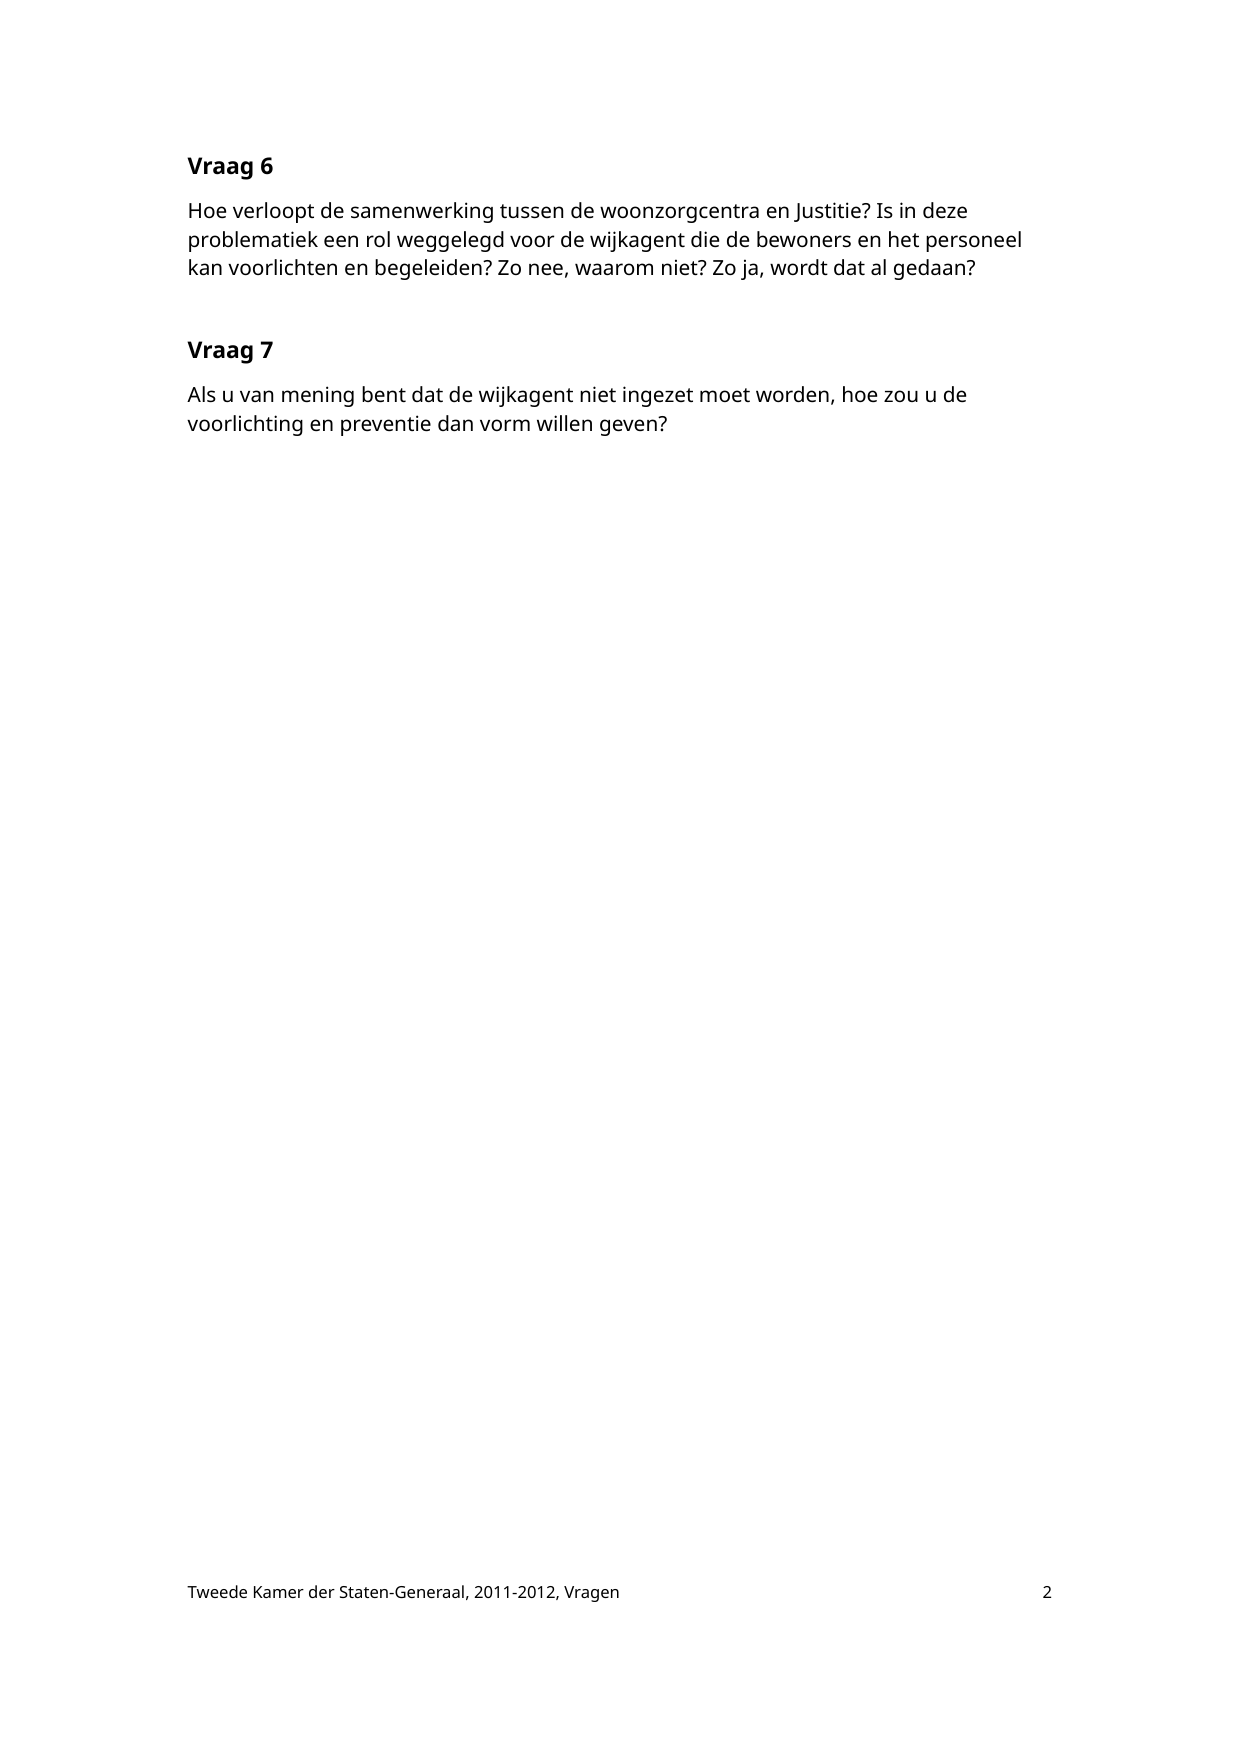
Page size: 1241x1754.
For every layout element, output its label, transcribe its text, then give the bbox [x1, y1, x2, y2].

text Hoe verloopt de samenwerking tussen de woonzorgcentra en Justitie? Is in deze problematiek een rol weggelegd voor de wijkagent die de bewoners en het personeel kan voorlichten en begeleiden? Zo nee, waarom niet? Zo ja, wordt dat al gedaan? [187, 196, 1053, 282]
subtitle Vraag 6 [187, 150, 1053, 181]
subtitle Vraag 7 [187, 334, 1053, 365]
text Als u van mening bent dat de wijkagent niet ingezet moet worden, hoe zou u de voorlichting en preventie dan vorm willen geven? [187, 380, 1053, 437]
